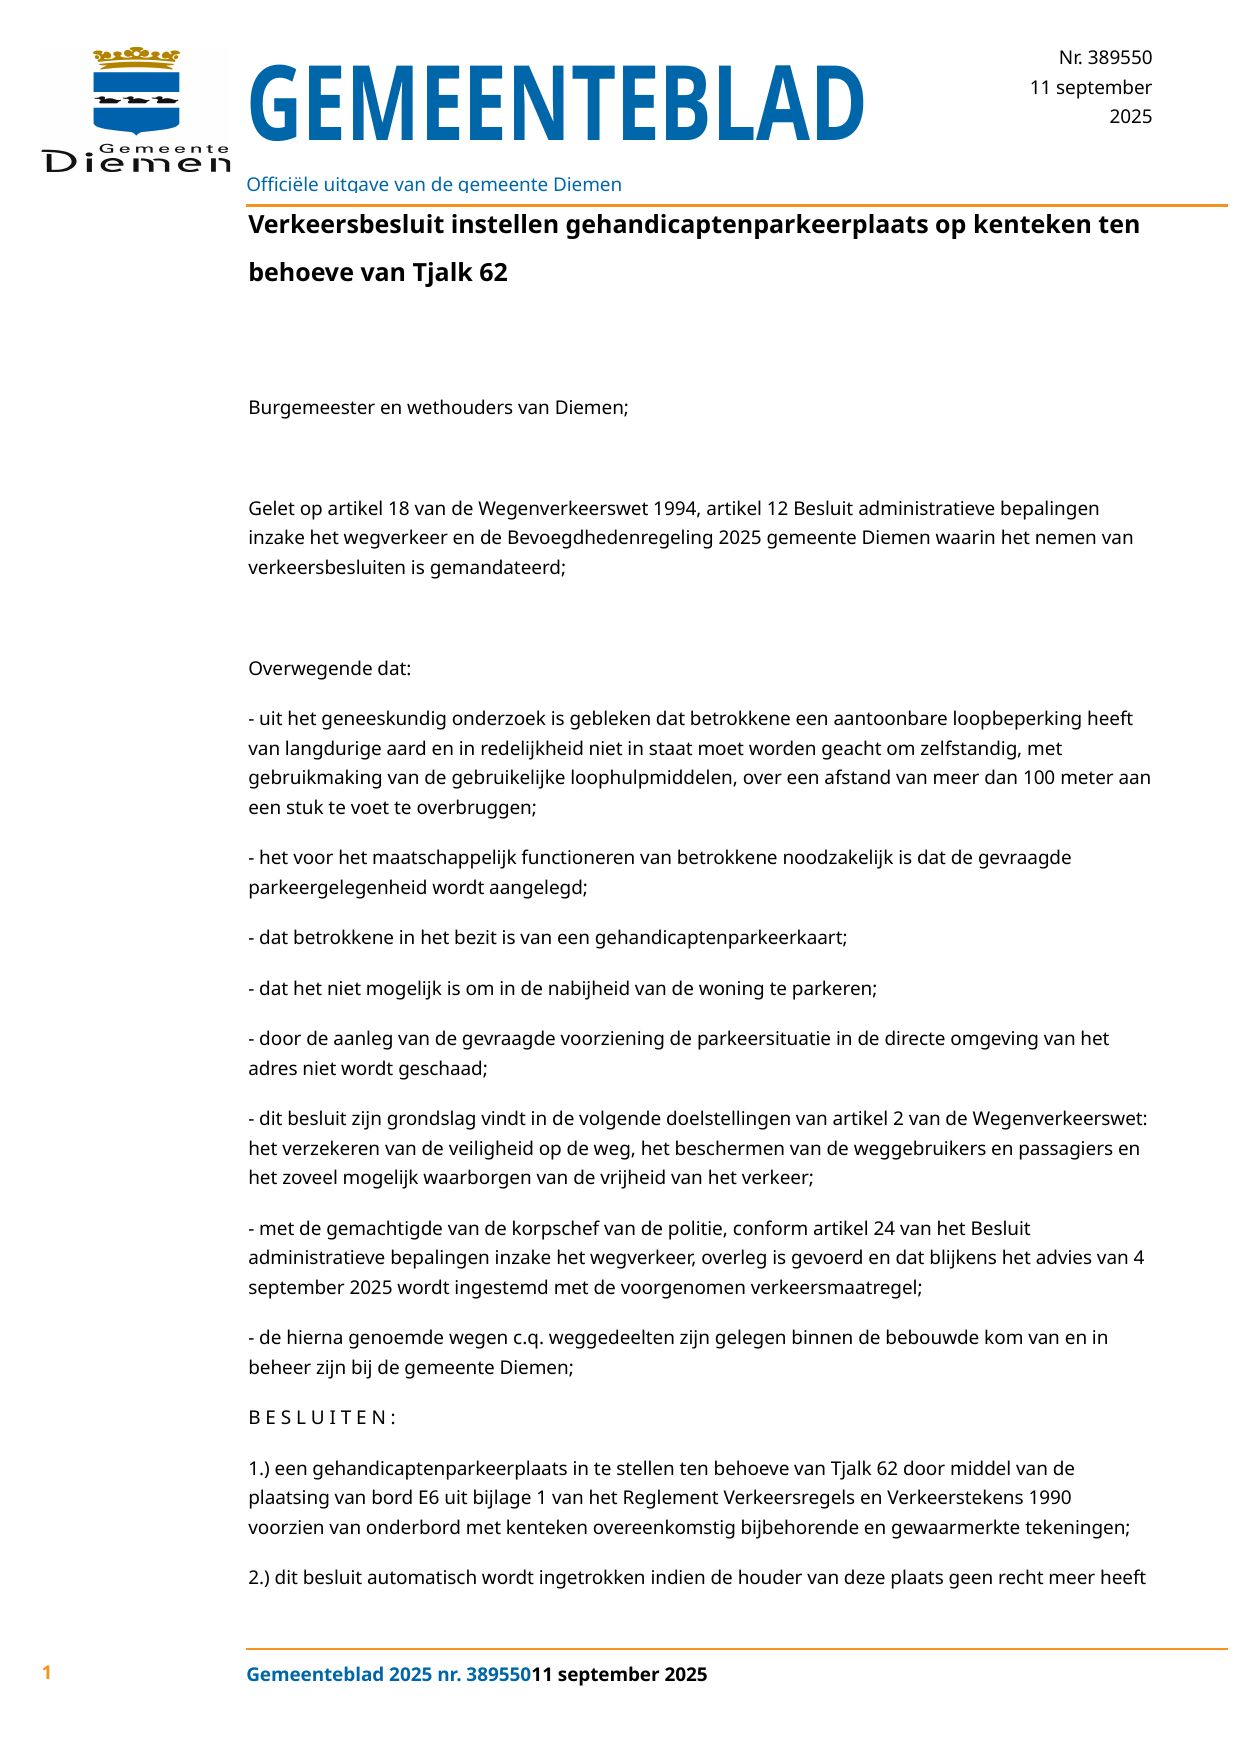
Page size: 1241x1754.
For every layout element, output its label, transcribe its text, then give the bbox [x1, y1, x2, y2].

text - met de gemachtigde van de korpschef van de politie, conform artikel 24 van het Besluit administratieve bepalingen inzake het wegverkeer, overleg is gevoerd en dat blijkens het advies van 4 september 2025 wordt ingestemd met de voorgenomen verkeersmaatregel; [248, 1215, 1152, 1300]
text 2.) dit besluit automatisch wordt ingetrokken indien de houder van deze plaats geen recht meer heeft [248, 1564, 1152, 1590]
text - dat betrokkene in het bezit is van een gehandicaptenparkeerkaart; [248, 924, 1152, 950]
text Burgemeester en wethouders van Diemen; [248, 394, 1152, 420]
text - dit besluit zijn grondslag vindt in de volgende doelstellingen van artikel 2 van de Wegenverkeerswet: het verzekeren van de veiligheid op de weg, het beschermen van de weggebruikers en passagiers en het zoveel mogelijk waarborgen van de vrijheid van het verkeer; [248, 1105, 1152, 1190]
text 1.) een gehandicaptenparkeerplaats in te stellen ten behoeve van Tjalk 62 door middel van de plaatsing van bord E6 uit bijlage 1 van het Reglement Verkeersregels en Verkeerstekens 1990 voorzien van onderbord met kenteken overeenkomstig bijbehorende en gewaarmerkte tekeningen; [248, 1455, 1152, 1540]
text - dat het niet mogelijk is om in de nabijheid van de woning te parkeren; [248, 975, 1152, 1001]
text B E S L U I T E N : [248, 1404, 1152, 1430]
text - uit het geneeskundig onderzoek is gebleken dat betrokkene een aantoonbare loopbeperking heeft van langdurige aard en in redelijkheid niet in staat moet worden geacht om zelfstandig, met gebruikmaking van de gebruikelijke loophulpmiddelen, over een afstand van meer dan 100 meter aan een stuk te voet te overbruggen; [248, 705, 1152, 820]
text - de hierna genoemde wegen c.q. weggedeelten zijn gelegen binnen de bebouwde kom van en in beheer zijn bij de gemeente Diemen; [248, 1324, 1152, 1380]
text Verkeersbesluit instellen gehandicaptenparkeerplaats op kenteken ten behoeve van Tjalk 62 [248, 207, 1152, 288]
picture [41, 47, 231, 172]
text Overwegende dat: [248, 655, 1152, 681]
text Gelet op artikel 18 van de Wegenverkeerswet 1994, artikel 12 Besluit administratieve bepalingen inzake het wegverkeer en de Bevoegdhedenregeling 2025 gemeente Diemen waarin het nemen van verkeersbesluiten is gemandateerd; [248, 495, 1152, 580]
text - door de aanleg van de gevraagde voorziening de parkeersituatie in de directe omgeving van het adres niet wordt geschaad; [248, 1025, 1152, 1081]
text - het voor het maatschappelijk functioneren van betrokkene noodzakelijk is dat de gevraagde parkeergelegenheid wordt aangelegd; [248, 844, 1152, 900]
